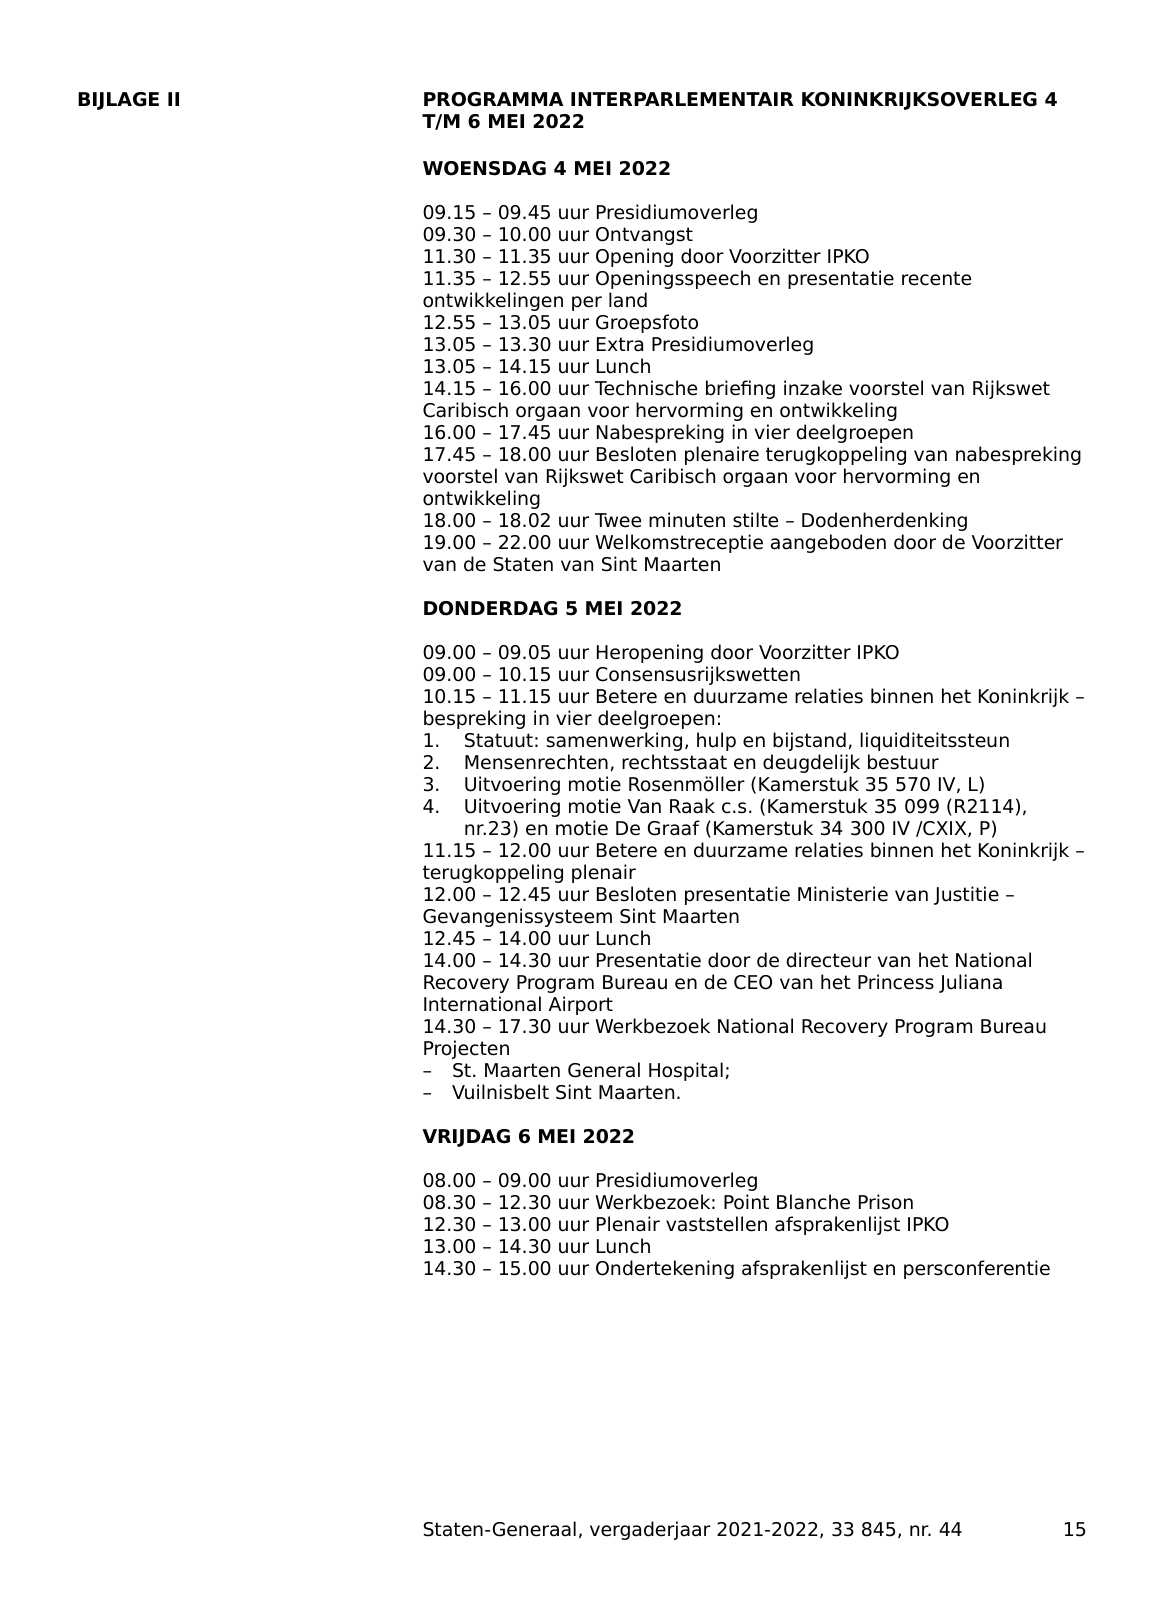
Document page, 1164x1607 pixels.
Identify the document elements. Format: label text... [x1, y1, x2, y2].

text 09.15 – 09.45 uur Presidiumoverleg [422, 202, 1087, 224]
subtitle VRIJDAG 6 MEI 2022 [422, 1126, 1087, 1148]
subtitle WOENSDAG 4 MEI 2022 [422, 158, 1087, 180]
text 1. Statuut: samenwerking, hulp en bijstand, liquiditeitssteun [422, 730, 1087, 752]
text 11.15 – 12.00 uur Betere en duurzame relaties binnen het Koninkrijk – terugkoppeling plenair [422, 840, 1087, 884]
text 13.00 – 14.30 uur Lunch [422, 1236, 1087, 1258]
text 13.05 – 14.15 uur Lunch [422, 356, 1087, 378]
text 09.00 – 09.05 uur Heropening door Voorzitter IPKO [422, 642, 1087, 664]
text 16.00 – 17.45 uur Nabespreking in vier deelgroepen [422, 422, 1087, 444]
text 14.30 – 15.00 uur Ondertekening afsprakenlijst en persconferentie [422, 1258, 1087, 1280]
text 12.00 – 12.45 uur Besloten presentatie Ministerie van Justitie – Gevangenissysteem Sint Maarten [422, 884, 1087, 928]
text 14.30 – 17.30 uur Werkbezoek National Recovery Program Bureau Projecten [422, 1016, 1087, 1060]
subtitle DONDERDAG 5 MEI 2022 [422, 598, 1087, 620]
text 17.45 – 18.00 uur Besloten plenaire terugkoppeling van nabespreking voorstel van Rijkswet Caribisch orgaan voor hervorming en ontwikkeling [422, 444, 1087, 510]
text 18.00 – 18.02 uur Twee minuten stilte – Dodenherdenking [422, 510, 1087, 532]
text 10.15 – 11.15 uur Betere en duurzame relaties binnen het Koninkrijk – bespreking in vier deelgroepen: [422, 686, 1087, 730]
text 11.30 – 11.35 uur Opening door Voorzitter IPKO [422, 246, 1087, 268]
text 3. Uitvoering motie Rosenmöller (Kamerstuk 35 570 IV, L) [422, 774, 1087, 796]
text 12.30 – 13.00 uur Plenair vaststellen afsprakenlijst IPKO [422, 1214, 1087, 1236]
text 12.45 – 14.00 uur Lunch [422, 928, 1087, 950]
text 14.15 – 16.00 uur Technische briefing inzake voorstel van Rijkswet Caribisch orgaan voor hervorming en ontwikkeling [422, 378, 1087, 422]
text 08.30 – 12.30 uur Werkbezoek: Point Blanche Prison [422, 1192, 1087, 1214]
text 19.00 – 22.00 uur Welkomstreceptie aangeboden door de Voorzitter van de Staten van Sint Maarten [422, 532, 1087, 576]
text 13.05 – 13.30 uur Extra Presidiumoverleg [422, 334, 1087, 356]
text 14.00 – 14.30 uur Presentatie door de directeur van het National Recovery Program Bureau en de CEO van het Princess Juliana International Airport [422, 950, 1087, 1016]
text 09.30 – 10.00 uur Ontvangst [422, 224, 1087, 246]
subtitle BIJLAGE II PROGRAMMA INTERPARLEMENTAIR KONINKRIJKSOVERLEG 4 T/M 6 MEI 2022 [77, 89, 1087, 133]
text 4. Uitvoering motie Van Raak c.s. (Kamerstuk 35 099 (R2114), nr.23) en motie De Graaf (Kamerstuk 34 300 IV /CXIX, P) [422, 796, 1087, 840]
text 08.00 – 09.00 uur Presidiumoverleg [422, 1170, 1087, 1192]
text 09.00 – 10.15 uur Consensusrijkswetten [422, 664, 1087, 686]
text 2. Mensenrechten, rechtsstaat en deugdelijk bestuur [422, 752, 1087, 774]
text – Vuilnisbelt Sint Maarten. [422, 1082, 1087, 1104]
text 12.55 – 13.05 uur Groepsfoto [422, 312, 1087, 334]
text – St. Maarten General Hospital; [422, 1060, 1087, 1082]
text 11.35 – 12.55 uur Openingsspeech en presentatie recente ontwikkelingen per land [422, 268, 1087, 312]
